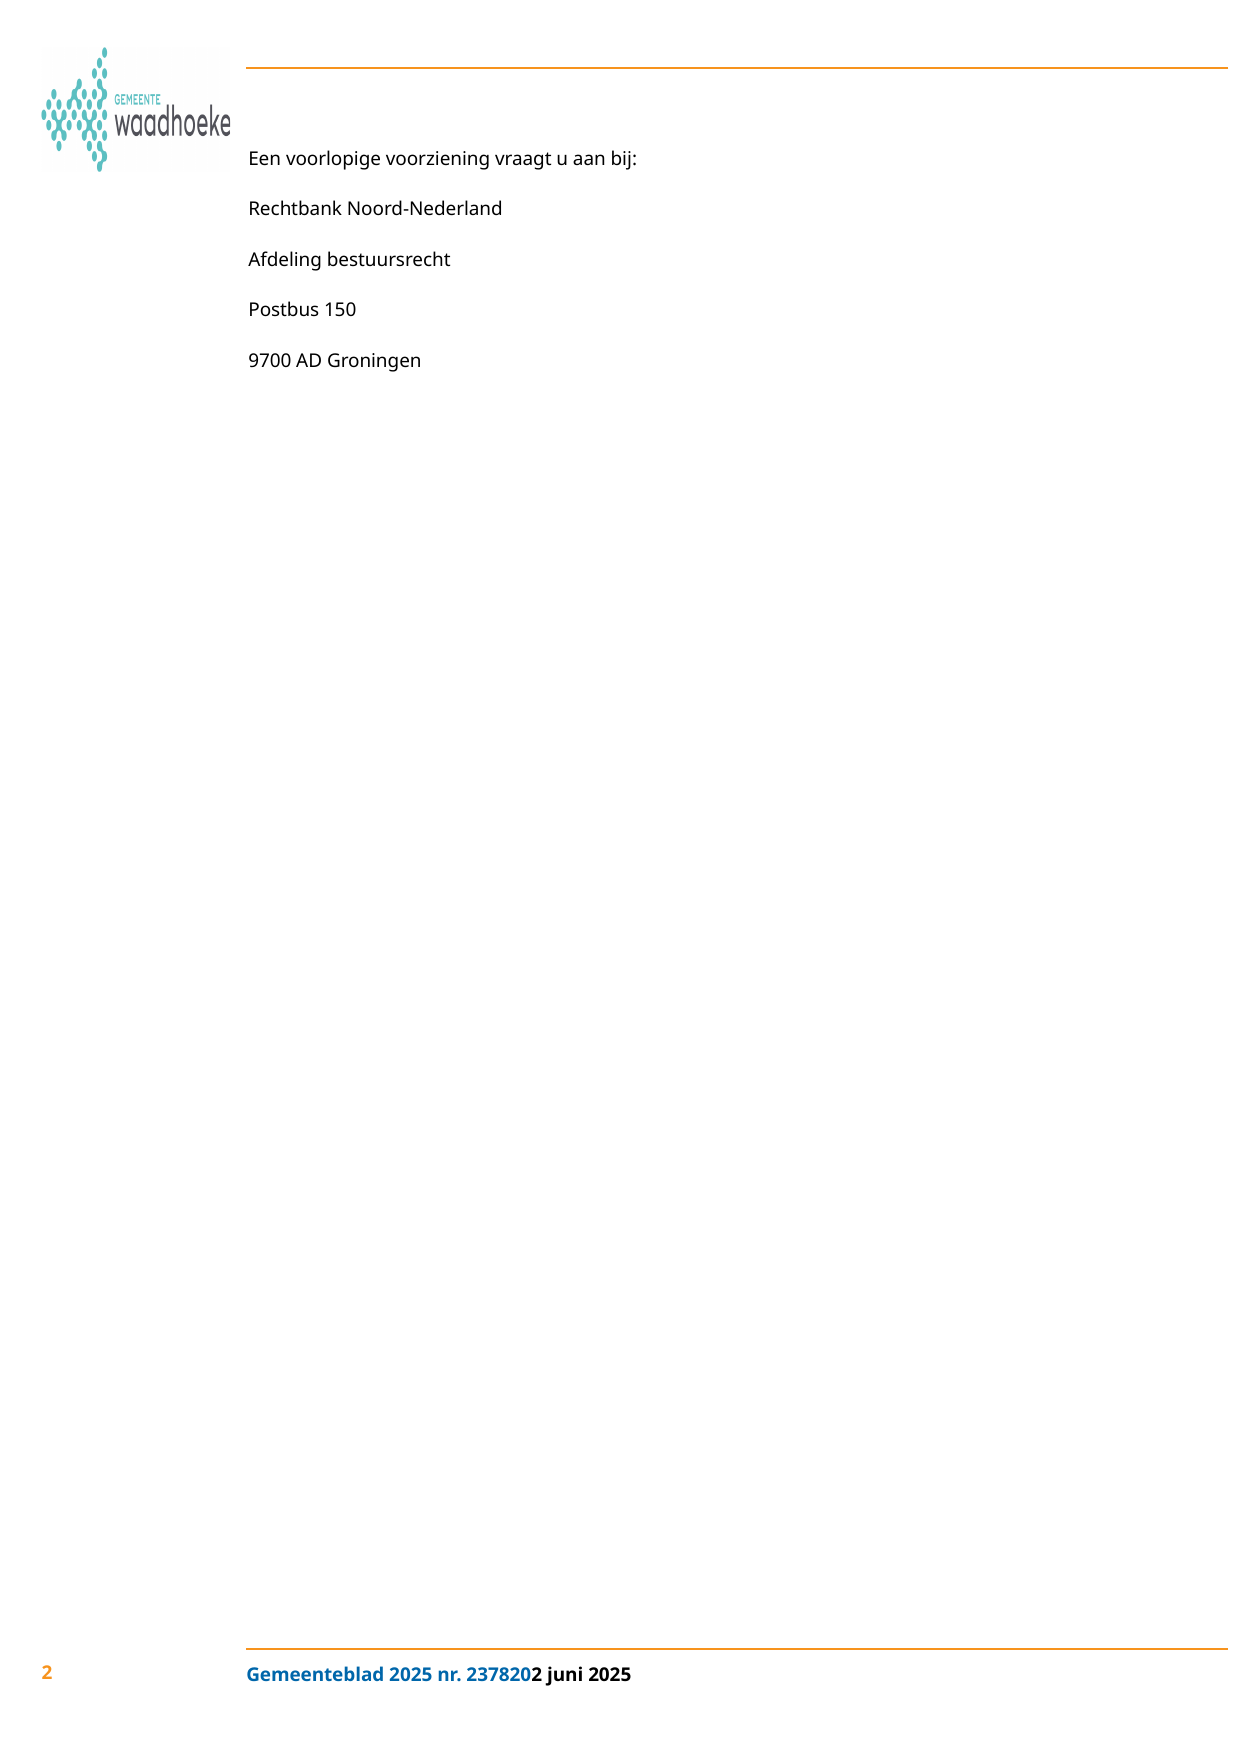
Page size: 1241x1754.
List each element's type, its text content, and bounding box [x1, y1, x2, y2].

text 9700 AD Groningen [248, 347, 1152, 373]
text Rechtbank Noord-Nederland [248, 196, 1152, 221]
text Postbus 150 [248, 296, 1152, 322]
text Afdeling bestuursrecht [248, 246, 1152, 272]
text Een voorlopige voorziening vraagt u aan bij: [248, 145, 1152, 171]
picture [41, 47, 231, 172]
